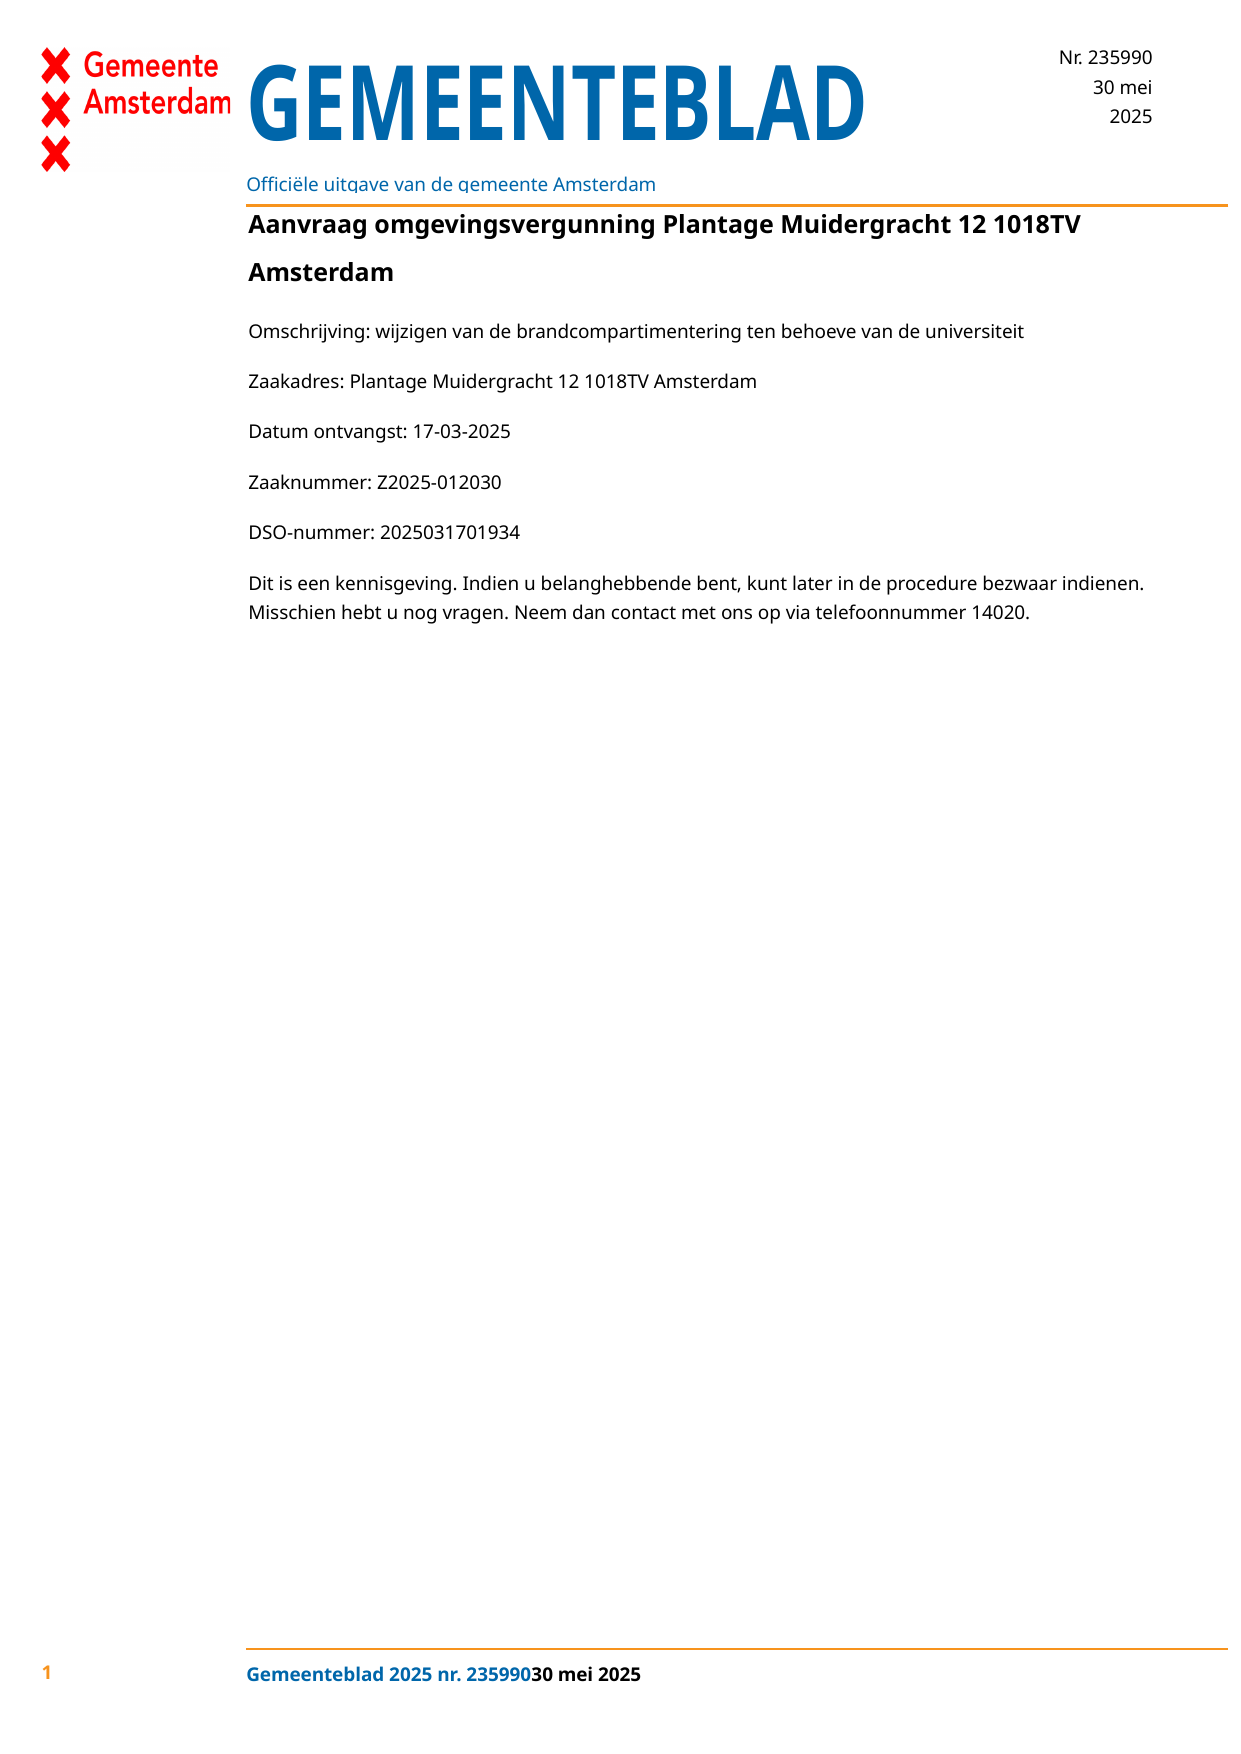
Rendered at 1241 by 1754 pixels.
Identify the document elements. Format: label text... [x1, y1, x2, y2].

picture [41, 47, 231, 172]
text Zaaknummer: Z2025-012030 [248, 469, 1152, 495]
text Dit is een kennisgeving. Indien u belanghebbende bent, kunt later in de procedure bezwaar indienen. Misschien hebt u nog vragen. Neem dan contact met ons op via telefoonnummer 14020. [248, 570, 1152, 625]
text Omschrijving: wijzigen van de brandcompartimentering ten behoeve van de universiteit [248, 318, 1152, 344]
text Zaakadres: Plantage Muidergracht 12 1018TV Amsterdam [248, 368, 1152, 394]
text Datum ontvangst: 17-03-2025 [248, 419, 1152, 444]
text Aanvraag omgevingsvergunning Plantage Muidergracht 12 1018TV Amsterdam [248, 207, 1152, 288]
text DSO-nummer: 2025031701934 [248, 519, 1152, 545]
